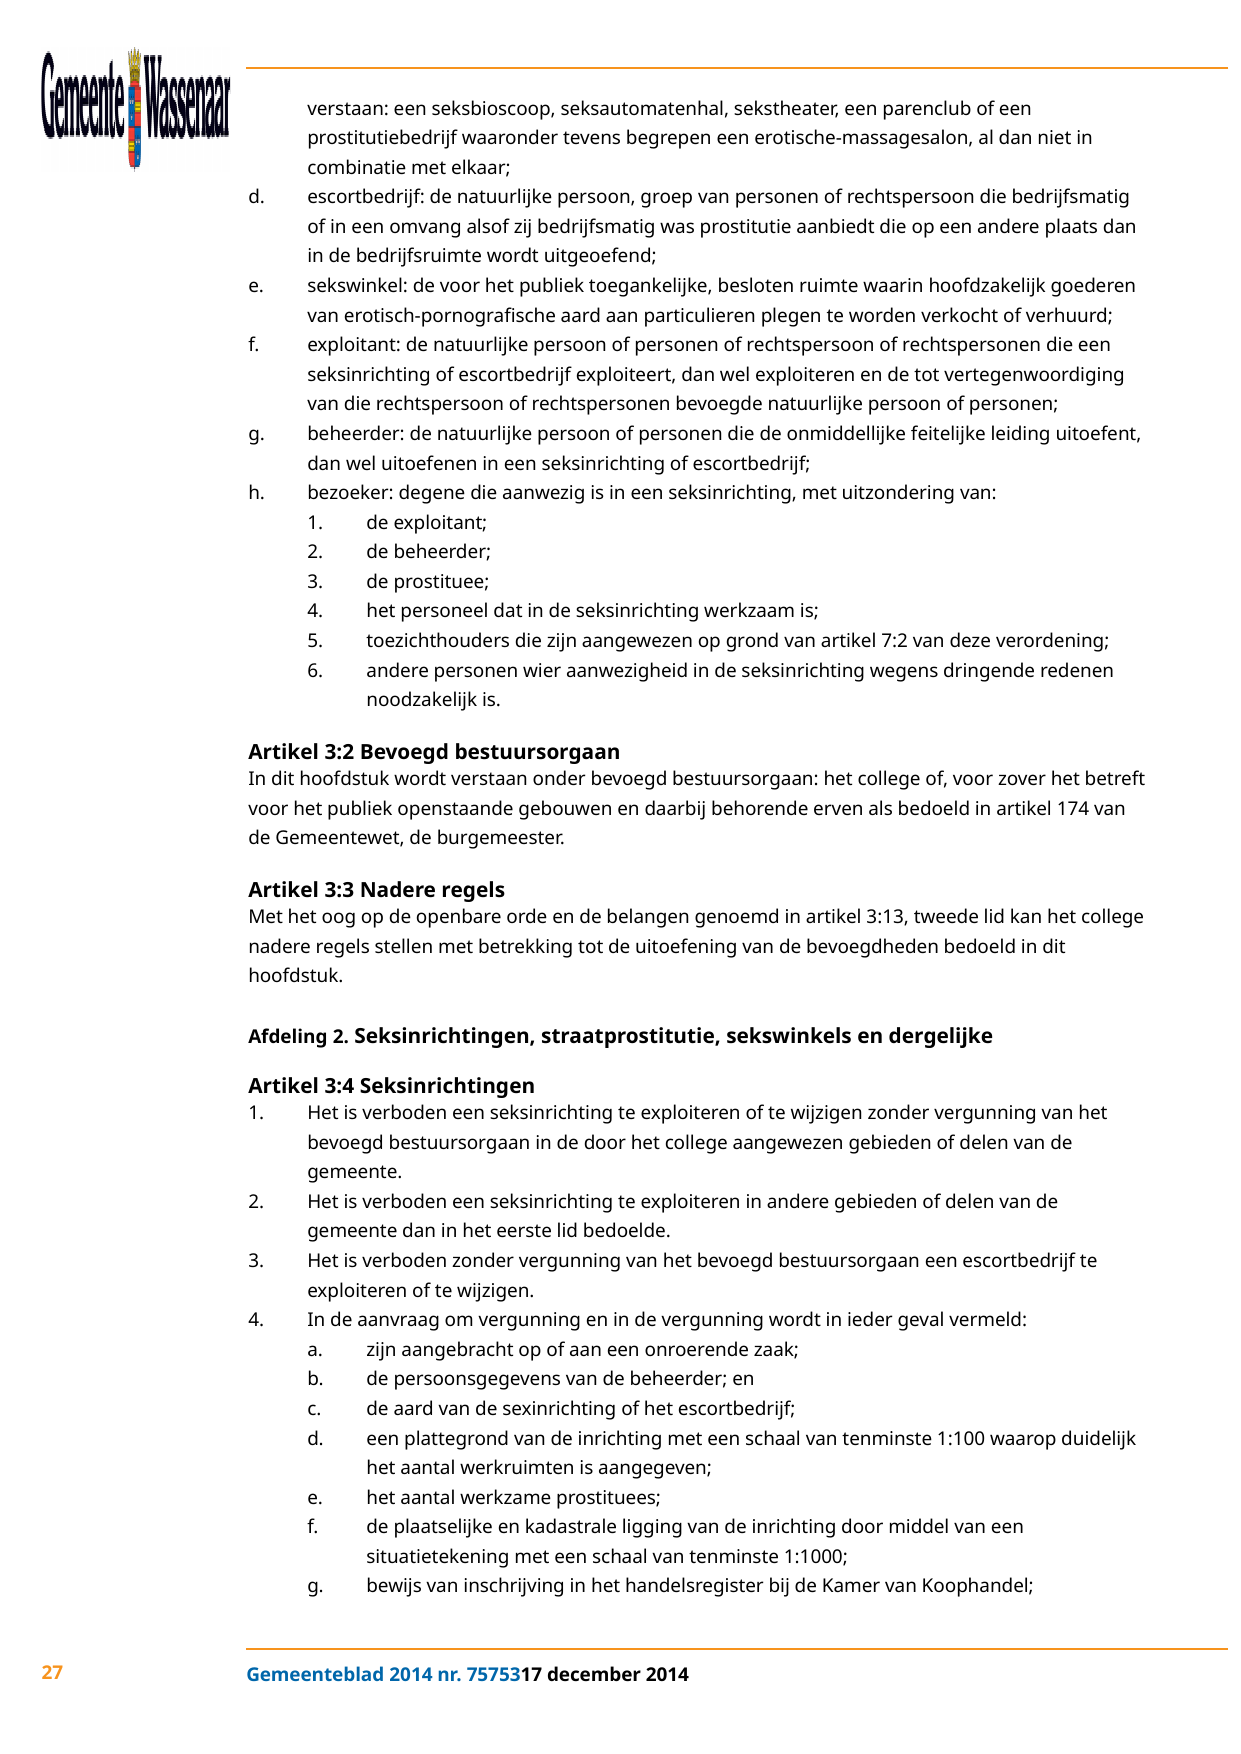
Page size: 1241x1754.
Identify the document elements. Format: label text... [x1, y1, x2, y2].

list beheerder: de natuurlijke persoon of personen die de onmiddellijke feitelijke leiding uitoefent, dan wel uitoefenen in een seksinrichting of escortbedrijf; [248, 420, 1152, 476]
text Artikel 3:4 Seksinrichtingen [248, 1071, 1152, 1099]
list de exploitant; [307, 509, 1152, 535]
list escortbedrijf: de natuurlijke persoon, groep van personen of rechtspersoon die bedrijfsmatig of in een omvang alsof zij bedrijfsmatig was prostitutie aanbiedt die op een andere plaats dan in de bedrijfsruimte wordt uitgeoefend; [248, 183, 1152, 268]
list Het is verboden zonder vergunning van het bevoegd bestuursorgaan een escortbedrijf te exploiteren of te wijzigen. [248, 1247, 1152, 1303]
list Het is verboden een seksinrichting te exploiteren in andere gebieden of delen van de gemeente dan in het eerste lid bedoelde. [248, 1188, 1152, 1243]
list andere personen wier aanwezigheid in de seksinrichting wegens dringende redenen noodzakelijk is. [307, 657, 1152, 712]
list de prostituee; [307, 568, 1152, 594]
text Met het oog op de openbare orde en de belangen genoemd in artikel 3:13, tweede lid kan het college nadere regels stellen met betrekking tot de uitoefening van de bevoegdheden bedoeld in dit hoofdstuk. [248, 903, 1152, 988]
list het personeel dat in de seksinrichting werkzaam is; [307, 598, 1152, 623]
text Afdeling 2. Seksinrichtingen, straatprostitutie, sekswinkels en dergelijke [248, 1022, 1152, 1050]
list Het is verboden een seksinrichting te exploiteren of te wijzigen zonder vergunning van het bevoegd bestuursorgaan in de door het college aangewezen gebieden of delen van de gemeente. [248, 1099, 1152, 1184]
text In dit hoofdstuk wordt verstaan onder bevoegd bestuursorgaan: het college of, voor zover het betreft voor het publiek openstaande gebouwen en daarbij behorende erven als bedoeld in artikel 174 van de Gemeentewet, de burgemeester. [248, 765, 1152, 850]
text Artikel 3:3 Nadere regels [248, 875, 1152, 903]
list verstaan: een seksbioscoop, seksautomatenhal, sekstheater, een parenclub of een prostitutiebedrijf waaronder tevens begrepen een erotische-massagesalon, al dan niet in combinatie met elkaar; [248, 95, 1152, 180]
list de aard van de sexinrichting of het escortbedrijf; [307, 1395, 1152, 1421]
list exploitant: de natuurlijke persoon of personen of rechtspersoon of rechtspersonen die een seksinrichting of escortbedrijf exploiteert, dan wel exploiteren en de tot vertegenwoordiging van die rechtspersoon of rechtspersonen bevoegde natuurlijke persoon of personen; [248, 331, 1152, 416]
picture [41, 47, 231, 172]
list een plattegrond van de inrichting met een schaal van tenminste 1:100 waarop duidelijk het aantal werkruimten is aangegeven; [307, 1425, 1152, 1480]
list toezichthouders die zijn aangewezen op grond van artikel 7:2 van deze verordening; [307, 627, 1152, 653]
text Artikel 3:2 Bevoegd bestuursorgaan [248, 737, 1152, 765]
list de plaatselijke en kadastrale ligging van de inrichting door middel van een situatietekening met een schaal van tenminste 1:1000; [307, 1513, 1152, 1569]
list het aantal werkzame prostituees; [307, 1484, 1152, 1510]
list sekswinkel: de voor het publiek toegankelijke, besloten ruimte waarin hoofdzakelijk goederen van erotisch-pornografische aard aan particulieren plegen te worden verkocht of verhuurd; [248, 272, 1152, 328]
list bewijs van inschrijving in het handelsregister bij de Kamer van Koophandel; [307, 1573, 1152, 1598]
list zijn aangebracht op of aan een onroerende zaak; [307, 1336, 1152, 1362]
list bezoeker: degene die aanwezig is in een seksinrichting, met uitzondering van: [248, 479, 1152, 505]
list de persoonsgegevens van de beheerder; en [307, 1366, 1152, 1391]
list In de aanvraag om vergunning en in de vergunning wordt in ieder geval vermeld: [248, 1306, 1152, 1332]
list de beheerder; [307, 538, 1152, 564]
